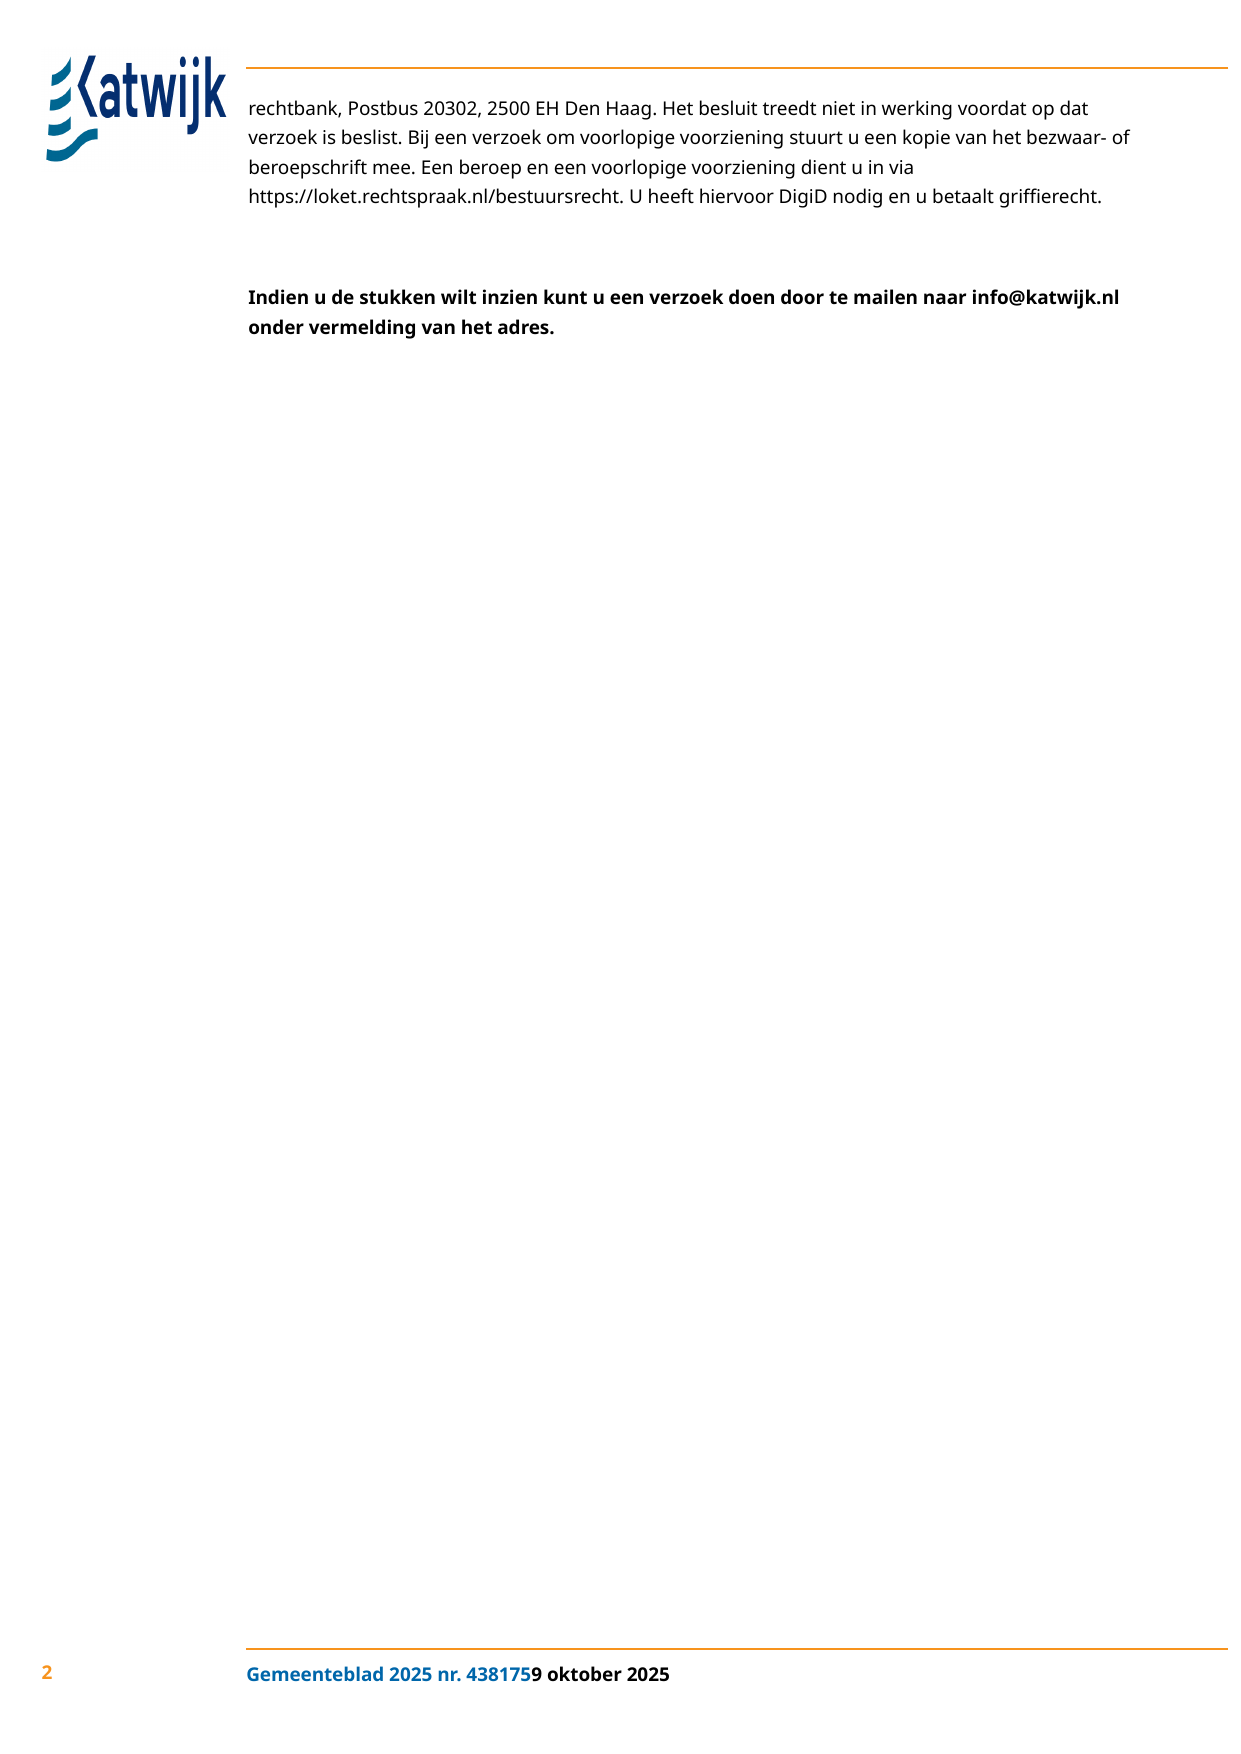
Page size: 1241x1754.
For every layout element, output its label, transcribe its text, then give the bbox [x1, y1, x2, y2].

text rechtbank, Postbus 20302, 2500 EH Den Haag. Het besluit treedt niet in werking voordat op dat verzoek is beslist. Bij een verzoek om voorlopige voorziening stuurt u een kopie van het bezwaar- of beroepschrift mee. Een beroep en een voorlopige voorziening dient u in via https://loket.rechtspraak.nl/bestuursrecht. U heeft hiervoor DigiD nodig en u betaalt griffierecht. [248, 95, 1152, 209]
picture [41, 47, 231, 172]
text Indien u de stukken wilt inzien kunt u een verzoek doen door te mailen naar info@katwijk.nl onder vermelding van het adres. [248, 284, 1152, 340]
